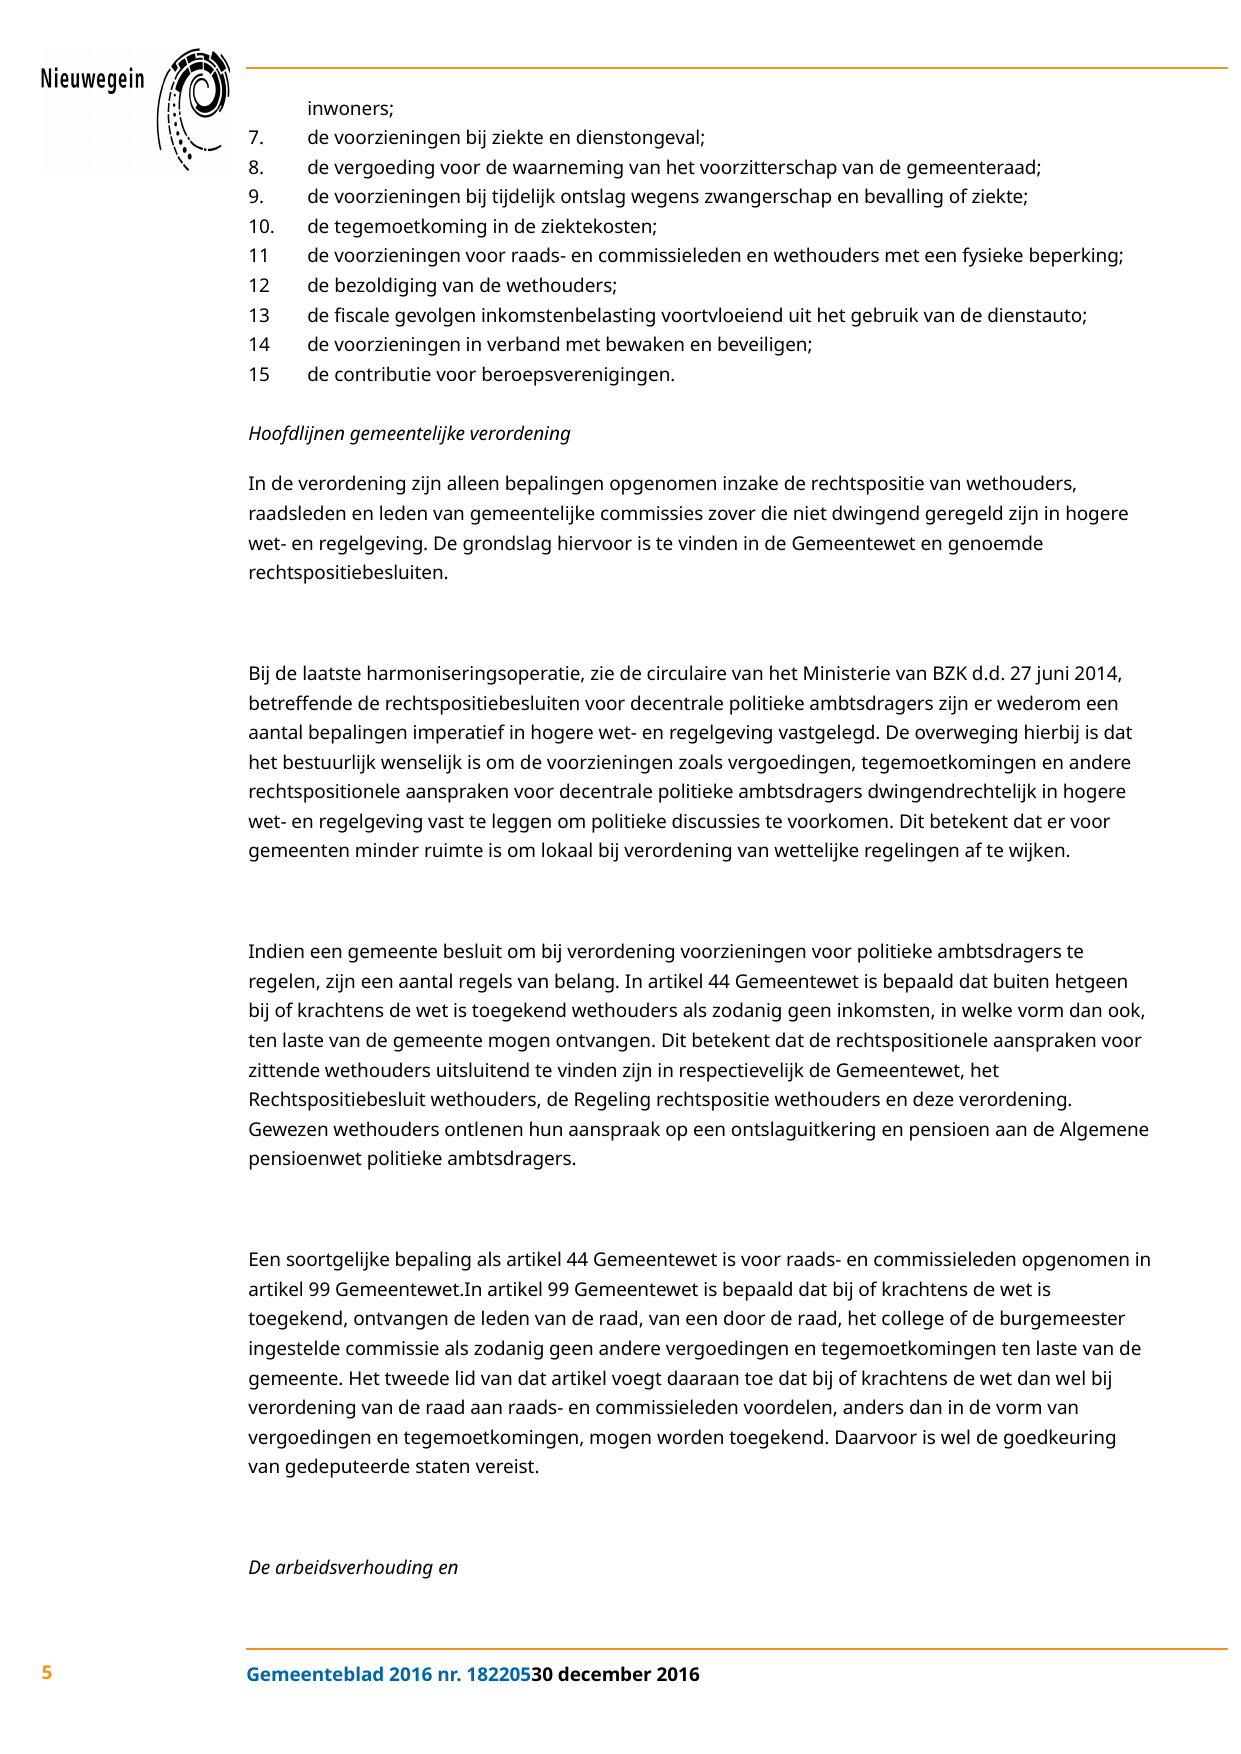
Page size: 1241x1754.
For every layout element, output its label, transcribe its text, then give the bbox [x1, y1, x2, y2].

list de voorzieningen bij tijdelijk ontslag wegens zwangerschap en bevalling of ziekte; [248, 183, 1152, 209]
list de voorzieningen in verband met bewaken en beveiligen; [248, 331, 1152, 357]
list de voorzieningen voor raads- en commissieleden en wethouders met een fysieke beperking; [248, 243, 1152, 268]
text Hoofdlijnen gemeentelijke verordening [248, 420, 1152, 446]
list de vergoeding voor de waarneming van het voorzitterschap van de gemeenteraad; [248, 154, 1152, 180]
text Een soortgelijke bepaling als artikel 44 Gemeentewet is voor raads- en commissieleden opgenomen in artikel 99 Gemeentewet.In artikel 99 Gemeentewet is bepaald dat bij of krachtens de wet is toegekend, ontvangen de leden van de raad, van een door de raad, het college of de burgemeester ingestelde commissie als zodanig geen andere vergoedingen en tegemoetkomingen ten laste van de gemeente. Het tweede lid van dat artikel voegt daaraan toe dat bij of krachtens de wet dan wel bij verordening van de raad aan raads- en commissieleden voordelen, anders dan in de vorm van vergoedingen en tegemoetkomingen, mogen worden toegekend. Daarvoor is wel de goedkeuring van gedeputeerde staten vereist. [248, 1246, 1152, 1479]
list de tegemoetkoming in de ziektekosten; [248, 213, 1152, 239]
list de contributie voor beroepsverenigingen. [248, 361, 1152, 387]
text Bij de laatste harmoniseringsoperatie, zie de circulaire van het Ministerie van BZK d.d. 27 juni 2014, betreffende de rechtspositiebesluiten voor decentrale politieke ambtsdragers zijn er wederom een aantal bepalingen imperatief in hogere wet- en regelgeving vastgelegd. De overweging hierbij is dat het bestuurlijk wenselijk is om de voorzieningen zoals vergoedingen, tegemoetkomingen en andere rechtspositionele aanspraken voor decentrale politieke ambtsdragers dwingendrechtelijk in hogere wet- en regelgeving vast te leggen om politieke discussies te voorkomen. Dit betekent dat er voor gemeenten minder ruimte is om lokaal bij verordening van wettelijke regelingen af te wijken. [248, 660, 1152, 863]
list de bezoldiging van de wethouders; [248, 272, 1152, 298]
text Indien een gemeente besluit om bij verordening voorzieningen voor politieke ambtsdragers te regelen, zijn een aantal regels van belang. In artikel 44 Gemeentewet is bepaald dat buiten hetgeen bij of krachtens de wet is toegekend wethouders als zodanig geen inkomsten, in welke vorm dan ook, ten laste van de gemeente mogen ontvangen. Dit betekent dat de rechtspositionele aanspraken voor zittende wethouders uitsluitend te vinden zijn in respectievelijk de Gemeentewet, het Rechtspositiebesluit wethouders, de Regeling rechtspositie wethouders en deze verordening. Gewezen wethouders ontlenen hun aanspraak op een ontslaguitkering en pensioen aan de Algemene pensioenwet politieke ambtsdragers. [248, 938, 1152, 1171]
picture [41, 47, 231, 172]
list de voorzieningen bij ziekte en dienstongeval; [248, 124, 1152, 150]
list inwoners; [248, 95, 1152, 121]
text De arbeidsverhouding en [248, 1554, 1152, 1580]
text In de verordening zijn alleen bepalingen opgenomen inzake de rechtspositie van wethouders, raadsleden en leden van gemeentelijke commissies zover die niet dwingend geregeld zijn in hogere wet- en regelgeving. De grondslag hiervoor is te vinden in de Gemeentewet en genoemde rechtspositiebesluiten. [248, 471, 1152, 585]
list de fiscale gevolgen inkomstenbelasting voortvloeiend uit het gebruik van de dienstauto; [248, 302, 1152, 328]
